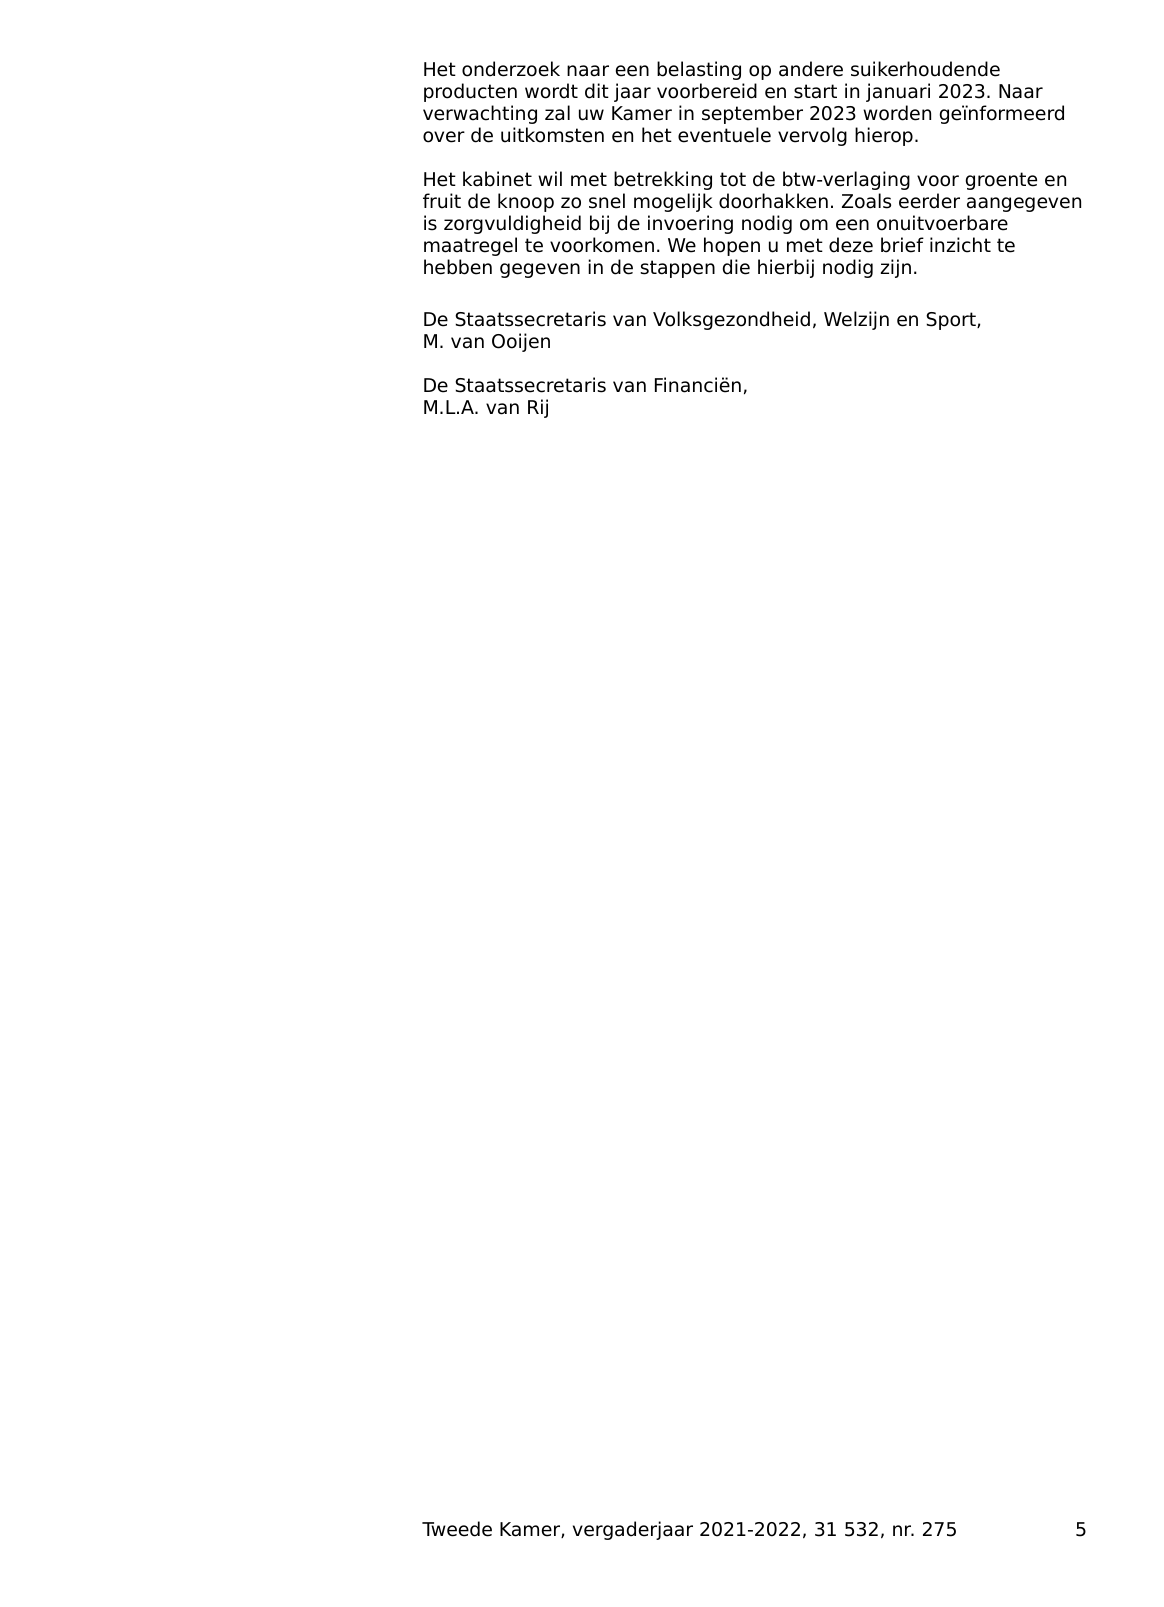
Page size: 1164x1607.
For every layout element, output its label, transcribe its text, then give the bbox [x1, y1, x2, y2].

text Het onderzoek naar een belasting op andere suikerhoudende producten wordt dit jaar voorbereid en start in januari 2023. Naar verwachting zal uw Kamer in september 2023 worden geïnformeerd over de uitkomsten en het eventuele vervolg hierop. [422, 59, 1087, 147]
text Het kabinet wil met betrekking tot de btw-verlaging voor groente en fruit de knoop zo snel mogelijk doorhakken. Zoals eerder aangegeven is zorgvuldigheid bij de invoering nodig om een onuitvoerbare maatregel te voorkomen. We hopen u met deze brief inzicht te hebben gegeven in de stappen die hierbij nodig zijn. [422, 169, 1087, 279]
text De Staatssecretaris van Financiën, M.L.A. van Rij [422, 375, 1087, 419]
text De Staatssecretaris van Volksgezondheid, Welzijn en Sport, M. van Ooijen [422, 309, 1087, 353]
